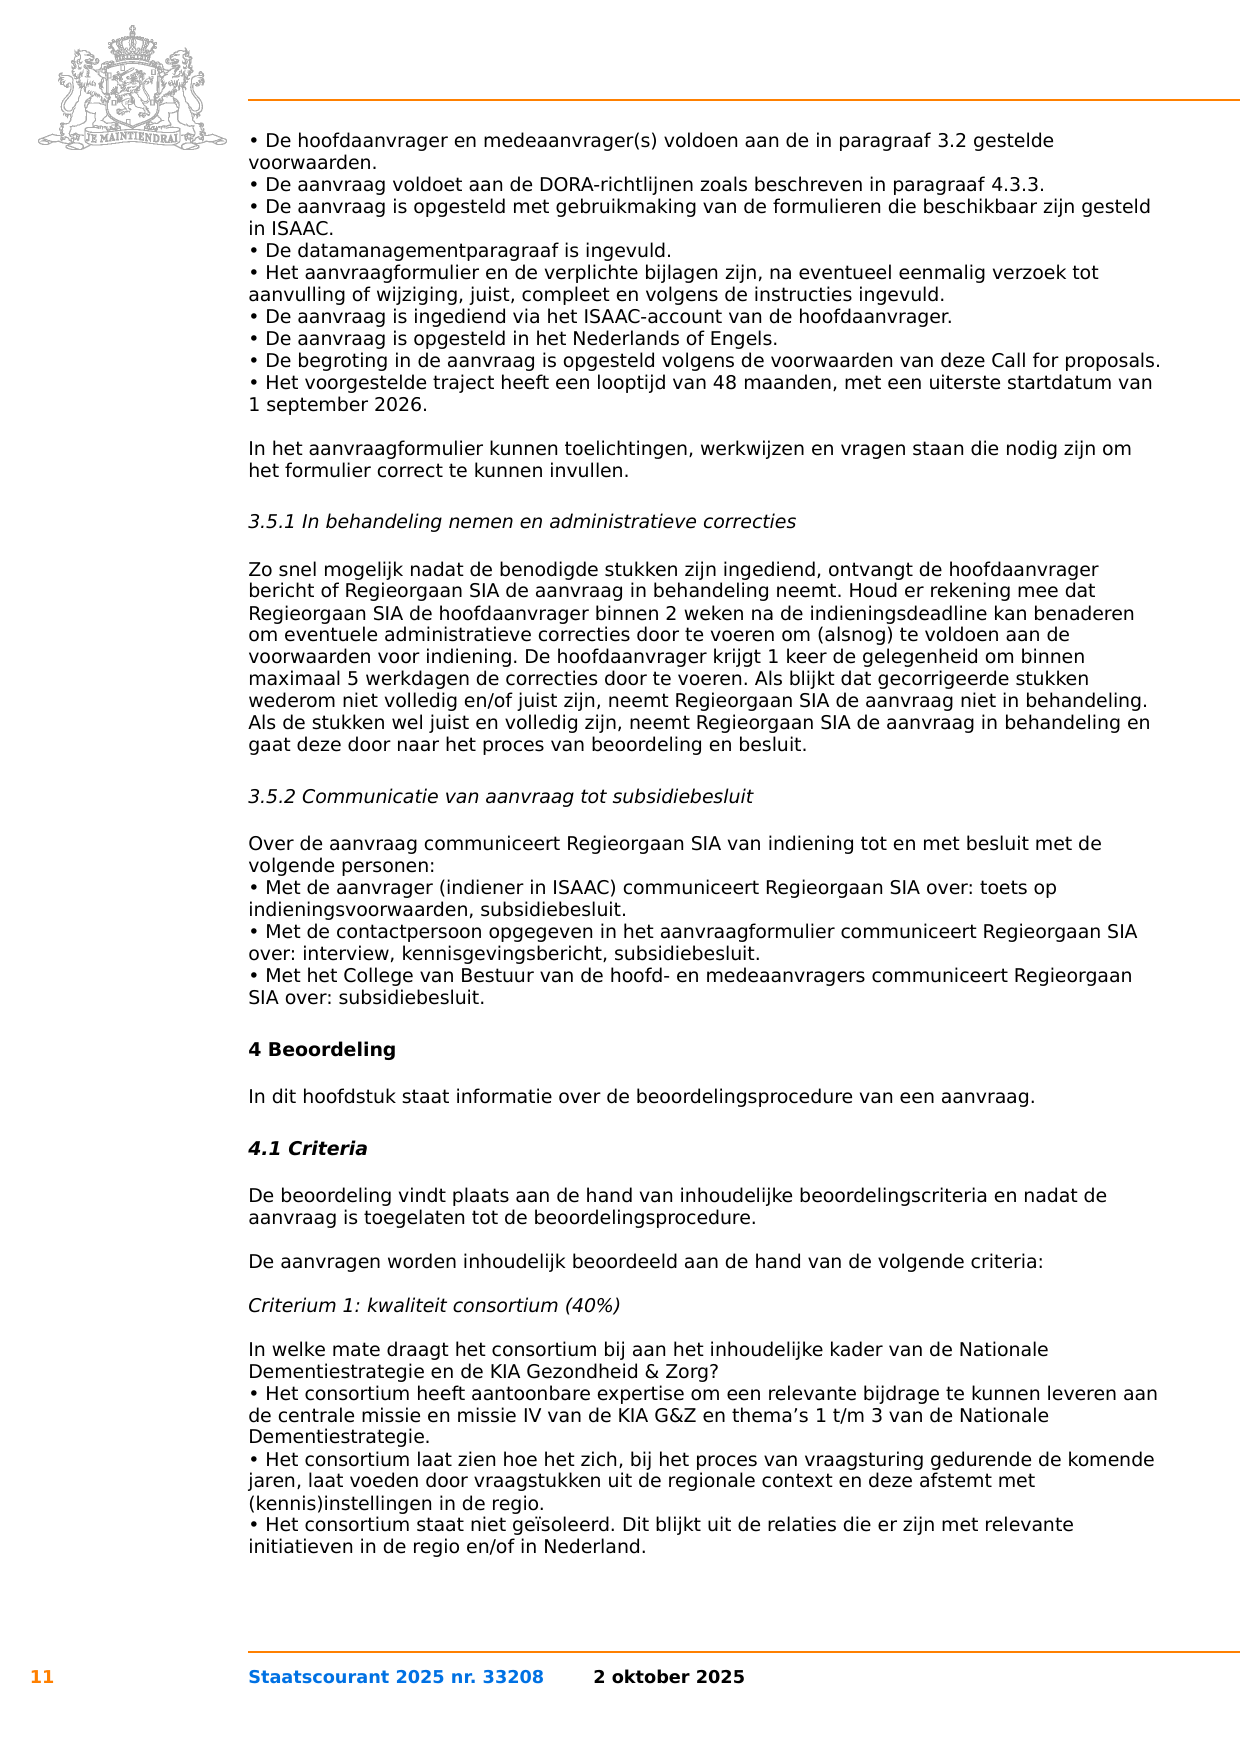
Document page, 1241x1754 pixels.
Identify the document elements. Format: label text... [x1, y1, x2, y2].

text Zo snel mogelijk nadat de benodigde stukken zijn ingediend, ontvangt de hoofdaanvrager bericht of Regieorgaan SIA de aanvraag in behandeling neemt. Houd er rekening mee dat Regieorgaan SIA de hoofdaanvrager binnen 2 weken na de indieningsdeadline kan benaderen om eventuele administratieve correcties door te voeren om (alsnog) te voldoen aan de voorwaarden voor indiening. De hoofdaanvrager krijgt 1 keer de gelegenheid om binnen maximaal 5 werkdagen de correcties door te voeren. Als blijkt dat gecorrigeerde stukken wederom niet volledig en/of juist zijn, neemt Regieorgaan SIA de aanvraag niet in behandeling. Als de stukken wel juist en volledig zijn, neemt Regieorgaan SIA de aanvraag in behandeling en gaat deze door naar het proces van beoordeling en besluit. [248, 558, 1163, 756]
text De beoordeling vindt plaats aan de hand van inhoudelijke beoordelingscriteria en nadat de aanvraag is toegelaten tot de beoordelingsprocedure. [248, 1185, 1163, 1229]
text • De aanvraag voldoet aan de DORA-richtlijnen zoals beschreven in paragraaf 4.3.3. [248, 174, 1163, 196]
text • De datamanagementparagraaf is ingevuld. [248, 240, 1163, 262]
picture [38, 25, 227, 150]
subtitle 3.5.1 In behandeling nemen en administratieve correcties [248, 511, 1163, 533]
text In dit hoofdstuk staat informatie over de beoordelingsprocedure van een aanvraag. [248, 1086, 1163, 1108]
subtitle 3.5.2 Communicatie van aanvraag tot subsidiebesluit [248, 786, 1163, 808]
text • Met het College van Bestuur van de hoofd- en medeaanvragers communiceert Regieorgaan SIA over: subsidiebesluit. [248, 965, 1163, 1009]
subtitle 4 Beoordeling [248, 1039, 1163, 1061]
text • Het consortium laat zien hoe het zich, bij het proces van vraagsturing gedurende de komende jaren, laat voeden door vraagstukken uit de regionale context en deze afstemt met (kennis)instellingen in de regio. [248, 1448, 1163, 1514]
text In het aanvraagformulier kunnen toelichtingen, werkwijzen en vragen staan die nodig zijn om het formulier correct te kunnen invullen. [248, 437, 1163, 481]
subtitle Criterium 1: kwaliteit consortium (40%) [248, 1295, 1163, 1317]
text • Het voorgestelde traject heeft een looptijd van 48 maanden, met een uiterste startdatum van 1 september 2026. [248, 372, 1163, 416]
text De aanvragen worden inhoudelijk beoordeeld aan de hand van de volgende criteria: [248, 1251, 1163, 1273]
text • De aanvraag is ingediend via het ISAAC-account van de hoofdaanvrager. [248, 306, 1163, 328]
text • Het aanvraagformulier en de verplichte bijlagen zijn, na eventueel eenmalig verzoek tot aanvulling of wijziging, juist, compleet en volgens de instructies ingevuld. [248, 262, 1163, 306]
text • Het consortium staat niet geïsoleerd. Dit blijkt uit de relaties die er zijn met relevante initiatieven in de regio en/of in Nederland. [248, 1514, 1163, 1558]
text • De aanvraag is opgesteld met gebruikmaking van de formulieren die beschikbaar zijn gesteld in ISAAC. [248, 196, 1163, 240]
text • De hoofdaanvrager en medeaanvrager(s) voldoen aan de in paragraaf 3.2 gestelde voorwaarden. [248, 130, 1163, 174]
text • De begroting in de aanvraag is opgesteld volgens de voorwaarden van deze Call for proposals. [248, 350, 1163, 372]
text • De aanvraag is opgesteld in het Nederlands of Engels. [248, 328, 1163, 350]
text • Het consortium heeft aantoonbare expertise om een relevante bijdrage te kunnen leveren aan de centrale missie en missie IV van de KIA G&Z en thema’s 1 t/m 3 van de Nationale Dementiestrategie. [248, 1382, 1163, 1448]
text • Met de contactpersoon opgegeven in het aanvraagformulier communiceert Regieorgaan SIA over: interview, kennisgevingsbericht, subsidiebesluit. [248, 921, 1163, 965]
text Over de aanvraag communiceert Regieorgaan SIA van indiening tot en met besluit met de volgende personen: [248, 833, 1163, 877]
text In welke mate draagt het consortium bij aan het inhoudelijke kader van de Nationale Dementiestrategie en de KIA Gezondheid & Zorg? [248, 1338, 1163, 1382]
subtitle 4.1 Criteria [248, 1138, 1163, 1160]
text • Met de aanvrager (indiener in ISAAC) communiceert Regieorgaan SIA over: toets op indieningsvoorwaarden, subsidiebesluit. [248, 877, 1163, 921]
